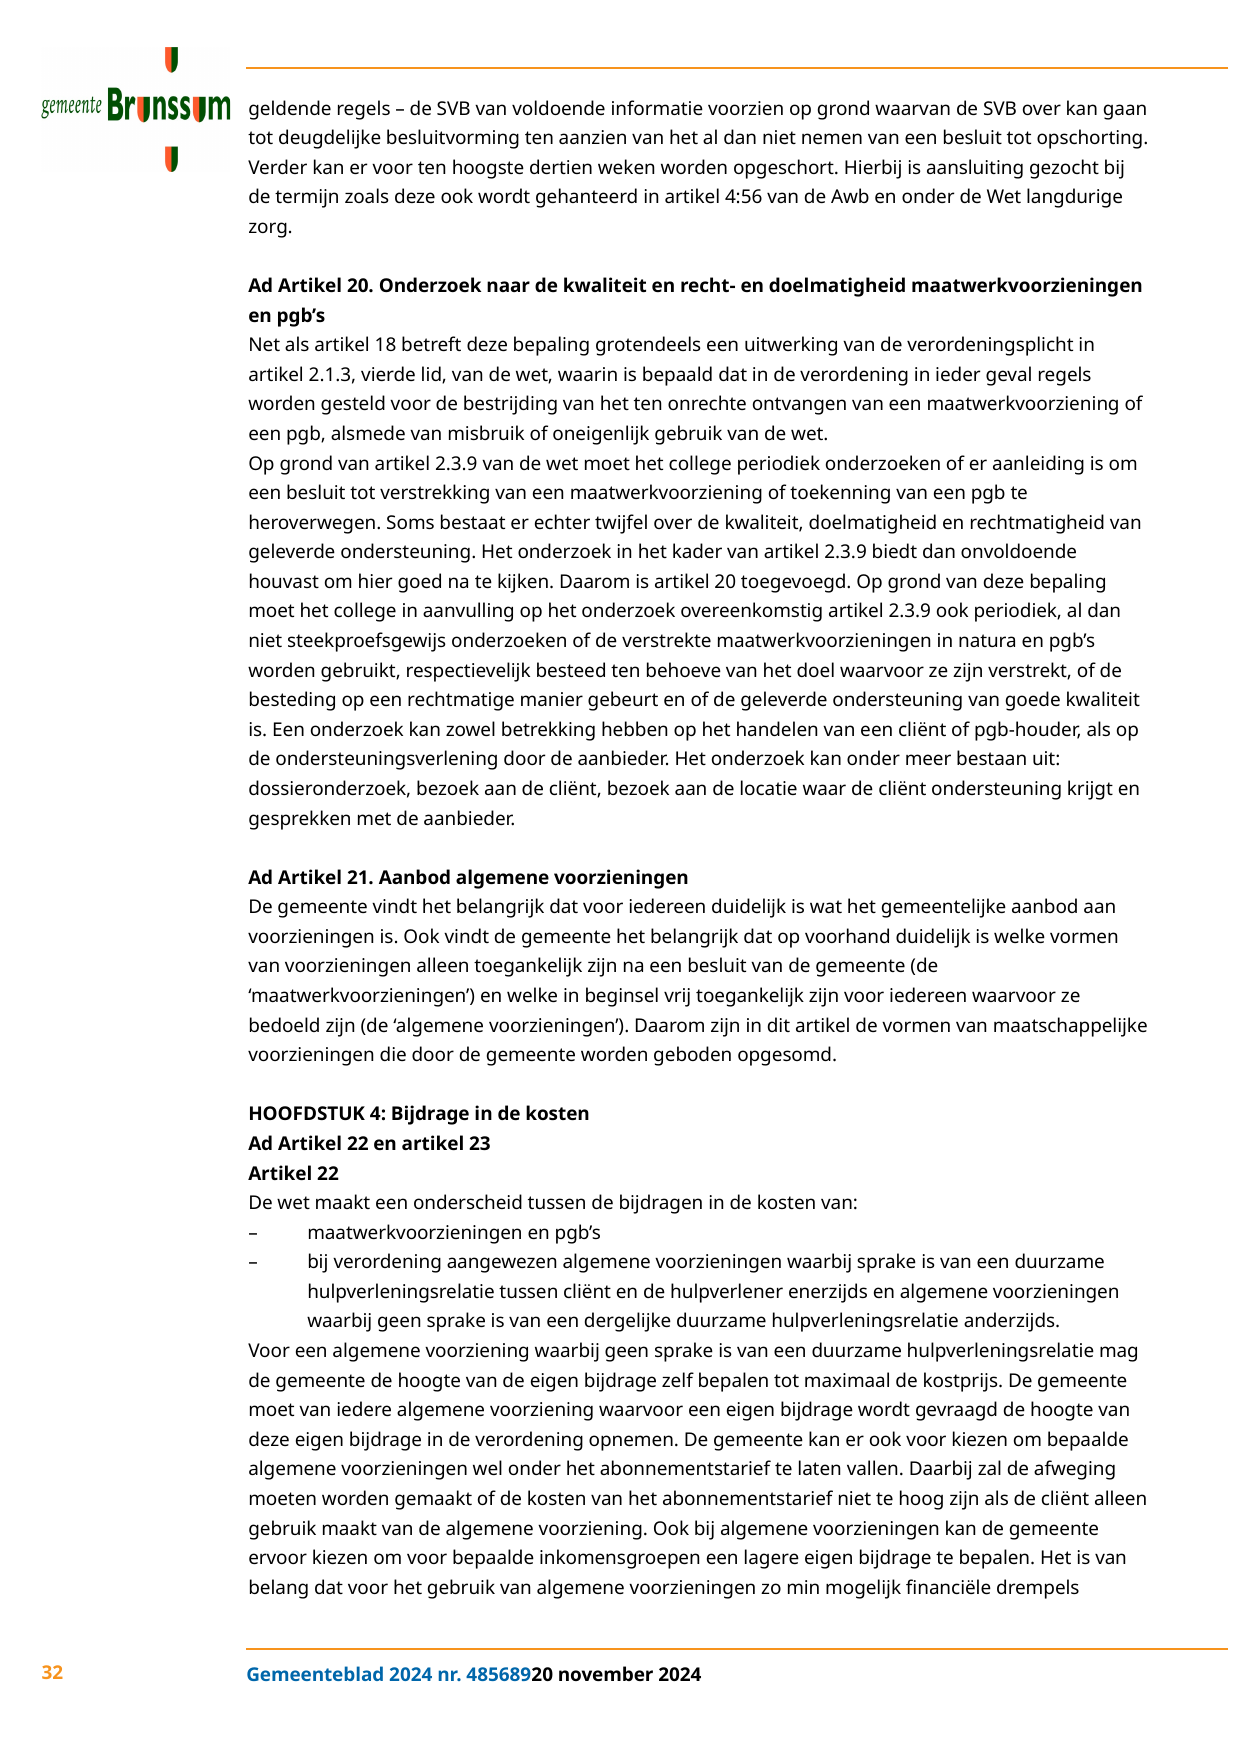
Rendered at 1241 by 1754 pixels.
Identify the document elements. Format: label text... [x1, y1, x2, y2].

text Voor een algemene voorziening waarbij geen sprake is van een duurzame hulpverleningsrelatie mag de gemeente de hoogte van de eigen bijdrage zelf bepalen tot maximaal de kostprijs. De gemeente moet van iedere algemene voorziening waarvoor een eigen bijdrage wordt gevraagd de hoogte van deze eigen bijdrage in de verordening opnemen. De gemeente kan er ook voor kiezen om bepaalde algemene voorzieningen wel onder het abonnementstarief te laten vallen. Daarbij zal de afweging moeten worden gemaakt of de kosten van het abonnementstarief niet te hoog zijn als de cliënt alleen gebruik maakt van de algemene voorziening. Ook bij algemene voorzieningen kan de gemeente ervoor kiezen om voor bepaalde inkomensgroepen een lagere eigen bijdrage te bepalen. Het is van belang dat voor het gebruik van algemene voorzieningen zo min mogelijk financiële drempels [248, 1337, 1152, 1600]
list bij verordening aangewezen algemene voorzieningen waarbij sprake is van een duurzame hulpverleningsrelatie tussen cliënt en de hulpverlener enerzijds en algemene voorzieningen waarbij geen sprake is van een dergelijke duurzame hulpverleningsrelatie anderzijds. [248, 1248, 1152, 1333]
text Net als artikel 18 betreft deze bepaling grotendeels een uitwerking van de verordeningsplicht in artikel 2.1.3, vierde lid, van de wet, waarin is bepaald dat in de verordening in ieder geval regels worden gesteld voor de bestrijding van het ten onrechte ontvangen van een maatwerkvoorziening of een pgb, alsmede van misbruik of oneigenlijk gebruik van de wet. [248, 331, 1152, 446]
text De gemeente vindt het belangrijk dat voor iedereen duidelijk is wat het gemeentelijke aanbod aan voorzieningen is. Ook vindt de gemeente het belangrijk dat op voorhand duidelijk is welke vormen van voorzieningen alleen toegankelijk zijn na een besluit van de gemeente (de ‘maatwerkvoorzieningen’) en welke in beginsel vrij toegankelijk zijn voor iedereen waarvoor ze bedoeld zijn (de ‘algemene voorzieningen’). Daarom zijn in dit artikel de vormen van maatschappelijke voorzieningen die door de gemeente worden geboden opgesomd. [248, 893, 1152, 1067]
text geldende regels – de SVB van voldoende informatie voorzien op grond waarvan de SVB over kan gaan tot deugdelijke besluitvorming ten aanzien van het al dan niet nemen van een besluit tot opschorting. Verder kan er voor ten hoogste dertien weken worden opgeschort. Hierbij is aansluiting gezocht bij de termijn zoals deze ook wordt gehanteerd in artikel 4:56 van de Awb en onder de Wet langdurige zorg. [248, 95, 1152, 239]
text Ad Artikel 20. Onderzoek naar de kwaliteit en recht- en doelmatigheid maatwerkvoorzieningen en pgb’s [248, 272, 1152, 328]
text HOOFDSTUK 4: Bijdrage in de kosten [248, 1101, 1152, 1126]
text Ad Artikel 21. Aanbod algemene voorzieningen [248, 864, 1152, 890]
list maatwerkvoorzieningen en pgb’s [248, 1219, 1152, 1245]
picture [41, 47, 231, 172]
text Ad Artikel 22 en artikel 23 [248, 1130, 1152, 1156]
text Artikel 22 [248, 1160, 1152, 1186]
text Op grond van artikel 2.3.9 van de wet moet het college periodiek onderzoeken of er aanleiding is om een besluit tot verstrekking van een maatwerkvoorziening of toekenning van een pgb te heroverwegen. Soms bestaat er echter twijfel over de kwaliteit, doelmatigheid en rechtmatigheid van geleverde ondersteuning. Het onderzoek in het kader van artikel 2.3.9 biedt dan onvoldoende houvast om hier goed na te kijken. Daarom is artikel 20 toegevoegd. Op grond van deze bepaling moet het college in aanvulling op het onderzoek overeenkomstig artikel 2.3.9 ook periodiek, al dan niet steekproefsgewijs onderzoeken of de verstrekte maatwerkvoorzieningen in natura en pgb’s worden gebruikt, respectievelijk besteed ten behoeve van het doel waarvoor ze zijn verstrekt, of de besteding op een rechtmatige manier gebeurt en of de geleverde ondersteuning van goede kwaliteit is. Een onderzoek kan zowel betrekking hebben op het handelen van een cliënt of pgb-houder, als op de ondersteuningsverlening door de aanbieder. Het onderzoek kan onder meer bestaan uit: dossieronderzoek, bezoek aan de cliënt, bezoek aan de locatie waar de cliënt ondersteuning krijgt en gesprekken met de aanbieder. [248, 450, 1152, 831]
text De wet maakt een onderscheid tussen de bijdragen in de kosten van: [248, 1189, 1152, 1215]
